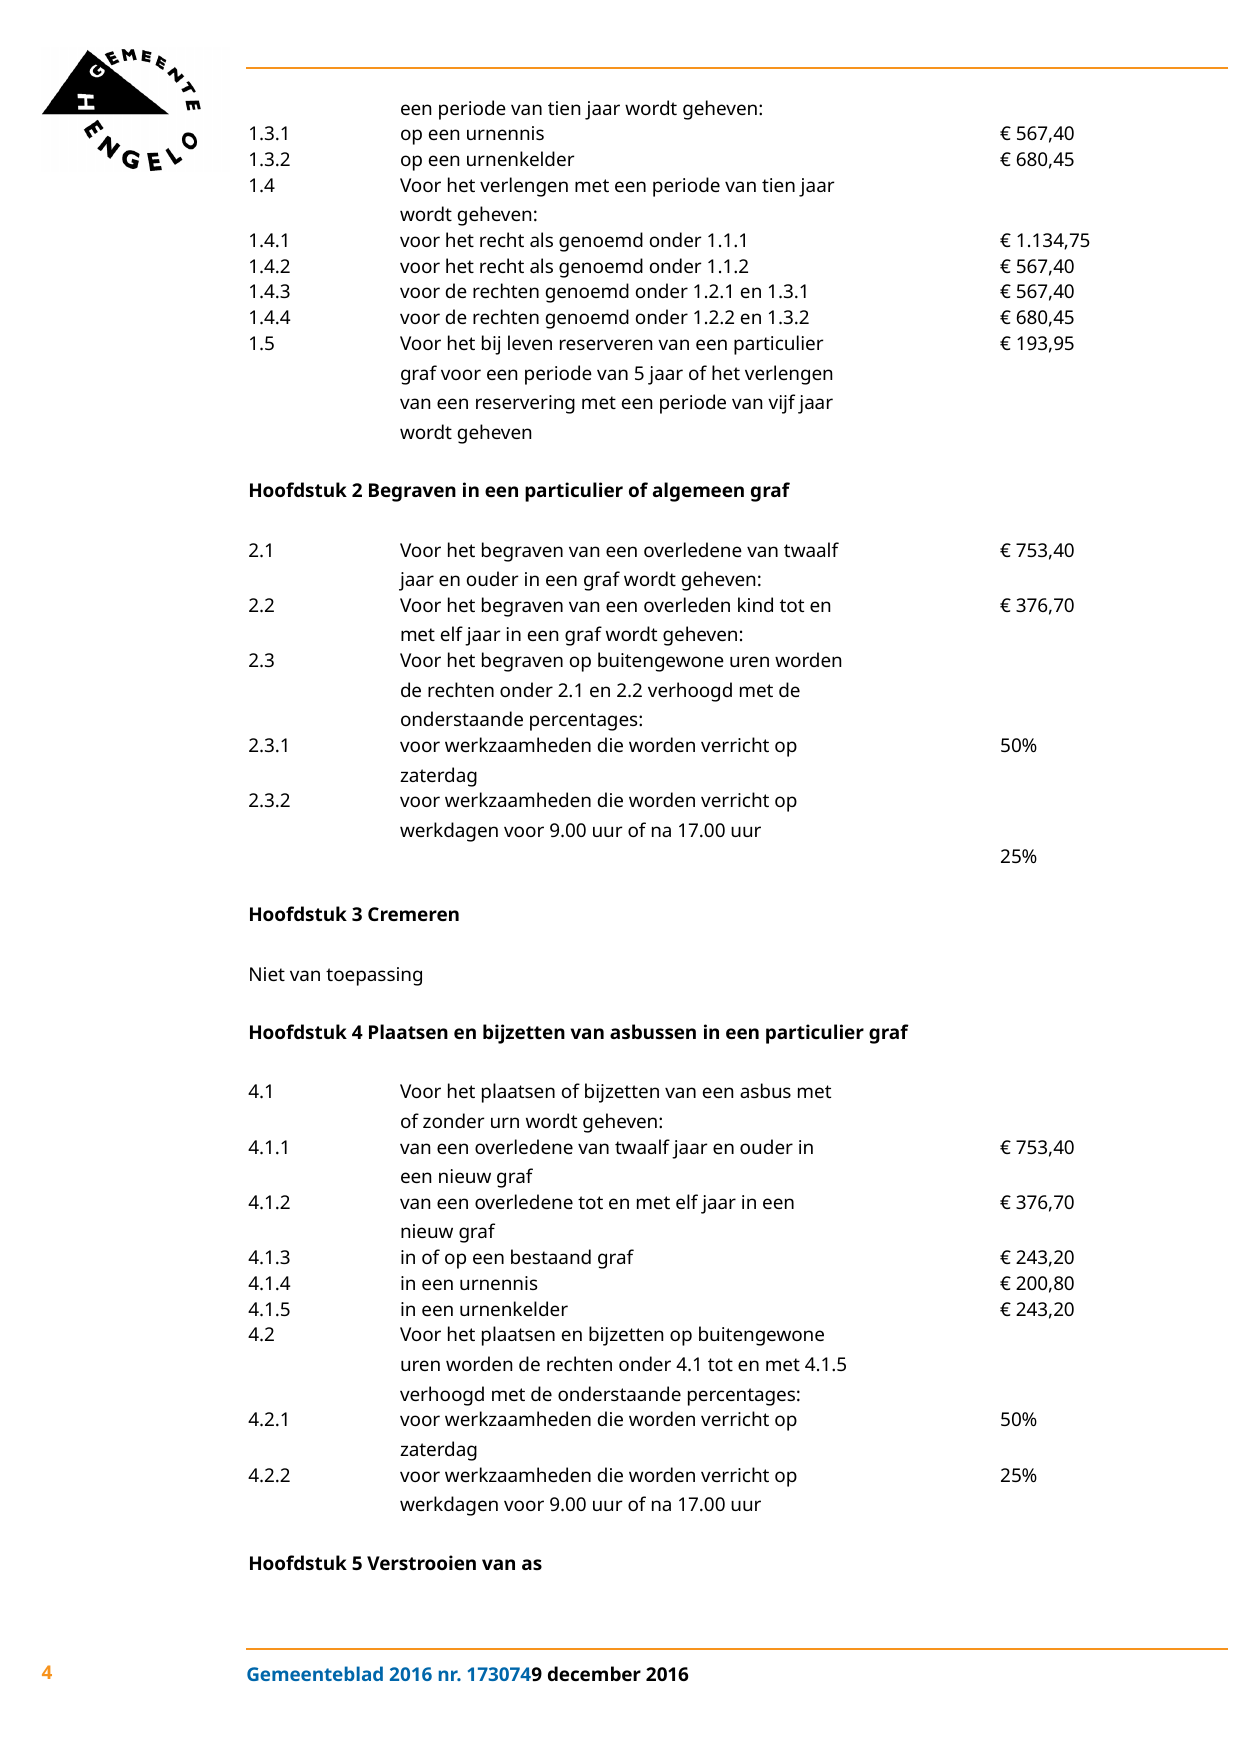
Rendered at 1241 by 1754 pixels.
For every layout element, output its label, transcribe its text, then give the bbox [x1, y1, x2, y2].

table_cell [400, 843, 848, 869]
table_cell van een overledene van twaalf jaar en ouder in een nieuw graf [400, 1134, 848, 1189]
table_cell [1000, 788, 1152, 843]
table_cell 1.5 [248, 330, 400, 445]
table_cell voor het recht als genoemd onder 1.1.2 [400, 253, 848, 279]
table_cell € 243,20 [1000, 1245, 1152, 1270]
table_cell [848, 305, 1000, 330]
table_cell in een urnennis [400, 1270, 848, 1296]
table_cell [848, 330, 1000, 445]
table_cell [848, 592, 1000, 647]
table_cell 50% [1000, 1407, 1152, 1462]
table_cell 1.4.4 [248, 305, 400, 330]
table_cell in of op een bestaand graf [400, 1245, 848, 1270]
table_cell [848, 95, 1000, 121]
table_cell [248, 95, 400, 121]
table_cell € 567,40 [1000, 279, 1152, 304]
table_cell 1.4 [248, 172, 400, 227]
table_cell [848, 1407, 1000, 1462]
text Hoofdstuk 4 Plaatsen en bijzetten van asbussen in een particulier graf [248, 1019, 1152, 1045]
table_cell 25% [1000, 1462, 1152, 1517]
table_header [1000, 1079, 1152, 1134]
table_cell 4.1.1 [248, 1134, 400, 1189]
table_cell [848, 146, 1000, 172]
table_cell [848, 253, 1000, 279]
table_cell [848, 788, 1000, 843]
table_cell 4.1.4 [248, 1270, 400, 1296]
table_cell voor werkzaamheden die worden verricht op werkdagen voor 9.00 uur of na 17.00 uur [400, 788, 848, 843]
table_cell voor werkzaamheden die worden verricht op zaterdag [400, 732, 848, 788]
table_cell voor werkzaamheden die worden verricht op werkdagen voor 9.00 uur of na 17.00 uur [400, 1462, 848, 1517]
table_cell € 193,95 [1000, 330, 1152, 445]
table_header Voor het plaatsen of bijzetten van een asbus met of zonder urn wordt geheven: [400, 1079, 848, 1134]
table_cell [848, 1134, 1000, 1189]
table_cell [1000, 95, 1152, 121]
table_cell [1000, 1322, 1152, 1407]
table_cell op een urnenkelder [400, 146, 848, 172]
table_header 2.1 [248, 537, 400, 592]
table_cell van een overledene tot en met elf jaar in een nieuw graf [400, 1189, 848, 1244]
table_header [848, 537, 1000, 592]
table_cell 4.1.2 [248, 1189, 400, 1244]
table_cell 25% [1000, 843, 1152, 869]
table_cell Voor het verlengen met een periode van tien jaar wordt geheven: [400, 172, 848, 227]
table_cell € 567,40 [1000, 253, 1152, 279]
table_cell [848, 732, 1000, 788]
table_cell [848, 279, 1000, 304]
table_header [848, 1079, 1000, 1134]
table_header € 753,40 [1000, 537, 1152, 592]
table_cell € 1.134,75 [1000, 227, 1152, 253]
table_cell 4.1.5 [248, 1296, 400, 1322]
picture [41, 47, 231, 172]
table_cell [848, 172, 1000, 227]
table_cell [848, 1270, 1000, 1296]
table_cell [848, 1322, 1000, 1407]
table_cell Voor het plaatsen en bijzetten op buitengewone uren worden de rechten onder 4.1 tot en met 4.1.5 verhoogd met de onderstaande percentages: [400, 1322, 848, 1407]
table_cell [848, 1296, 1000, 1322]
table_cell 1.4.2 [248, 253, 400, 279]
table_cell [848, 1245, 1000, 1270]
table_cell € 376,70 [1000, 592, 1152, 647]
table_cell [848, 843, 1000, 869]
table_cell € 200,80 [1000, 1270, 1152, 1296]
table_cell € 753,40 [1000, 1134, 1152, 1189]
table_cell 4.1.3 [248, 1245, 400, 1270]
table_cell Voor het begraven van een overleden kind tot en met elf jaar in een graf wordt geheven: [400, 592, 848, 647]
table_cell 4.2 [248, 1322, 400, 1407]
table_cell 4.2.2 [248, 1462, 400, 1517]
table_cell voor de rechten genoemd onder 1.2.2 en 1.3.2 [400, 305, 848, 330]
table_header [944, 961, 1152, 986]
table_cell 2.3.1 [248, 732, 400, 788]
table_cell op een urnennis [400, 121, 848, 146]
table_cell Voor het begraven op buitengewone uren worden de rechten onder 2.1 en 2.2 verhoogd met de onderstaande percentages: [400, 648, 848, 732]
table_cell een periode van tien jaar wordt geheven: [400, 95, 848, 121]
table_cell voor de rechten genoemd onder 1.2.1 en 1.3.1 [400, 279, 848, 304]
table_cell [1000, 172, 1152, 227]
table_cell voor het recht als genoemd onder 1.1.1 [400, 227, 848, 253]
table_cell Voor het bij leven reserveren van een particulier graf voor een periode van 5 jaar of het verlengen van een reservering met een periode van vijf jaar wordt geheven [400, 330, 848, 445]
table_cell 2.3 [248, 648, 400, 732]
table_header 4.1 [248, 1079, 400, 1134]
table_cell € 376,70 [1000, 1189, 1152, 1244]
table_cell 1.4.1 [248, 227, 400, 253]
table_header Niet van toepassing [248, 961, 944, 986]
text Hoofdstuk 3 Cremeren [248, 901, 1152, 927]
table_cell [848, 1189, 1000, 1244]
table_cell 2.2 [248, 592, 400, 647]
table_cell € 243,20 [1000, 1296, 1152, 1322]
table_cell 4.2.1 [248, 1407, 400, 1462]
table_cell € 680,45 [1000, 305, 1152, 330]
table_cell voor werkzaamheden die worden verricht op zaterdag [400, 1407, 848, 1462]
table_cell [848, 121, 1000, 146]
table_cell 1.3.1 [248, 121, 400, 146]
text Hoofdstuk 2 Begraven in een particulier of algemeen graf [248, 477, 1152, 503]
text Hoofdstuk 5 Verstrooien van as [248, 1550, 1152, 1576]
table_cell [848, 227, 1000, 253]
table_cell 1.3.2 [248, 146, 400, 172]
table_cell [1000, 648, 1152, 732]
table_cell € 680,45 [1000, 146, 1152, 172]
table_cell 1.4.3 [248, 279, 400, 304]
table_cell [848, 1462, 1000, 1517]
table_cell [848, 648, 1000, 732]
table_header Voor het begraven van een overledene van twaalf jaar en ouder in een graf wordt geheven: [400, 537, 848, 592]
table_cell 50% [1000, 732, 1152, 788]
table_cell in een urnenkelder [400, 1296, 848, 1322]
table_cell [248, 843, 400, 869]
table_cell € 567,40 [1000, 121, 1152, 146]
table_cell 2.3.2 [248, 788, 400, 843]
